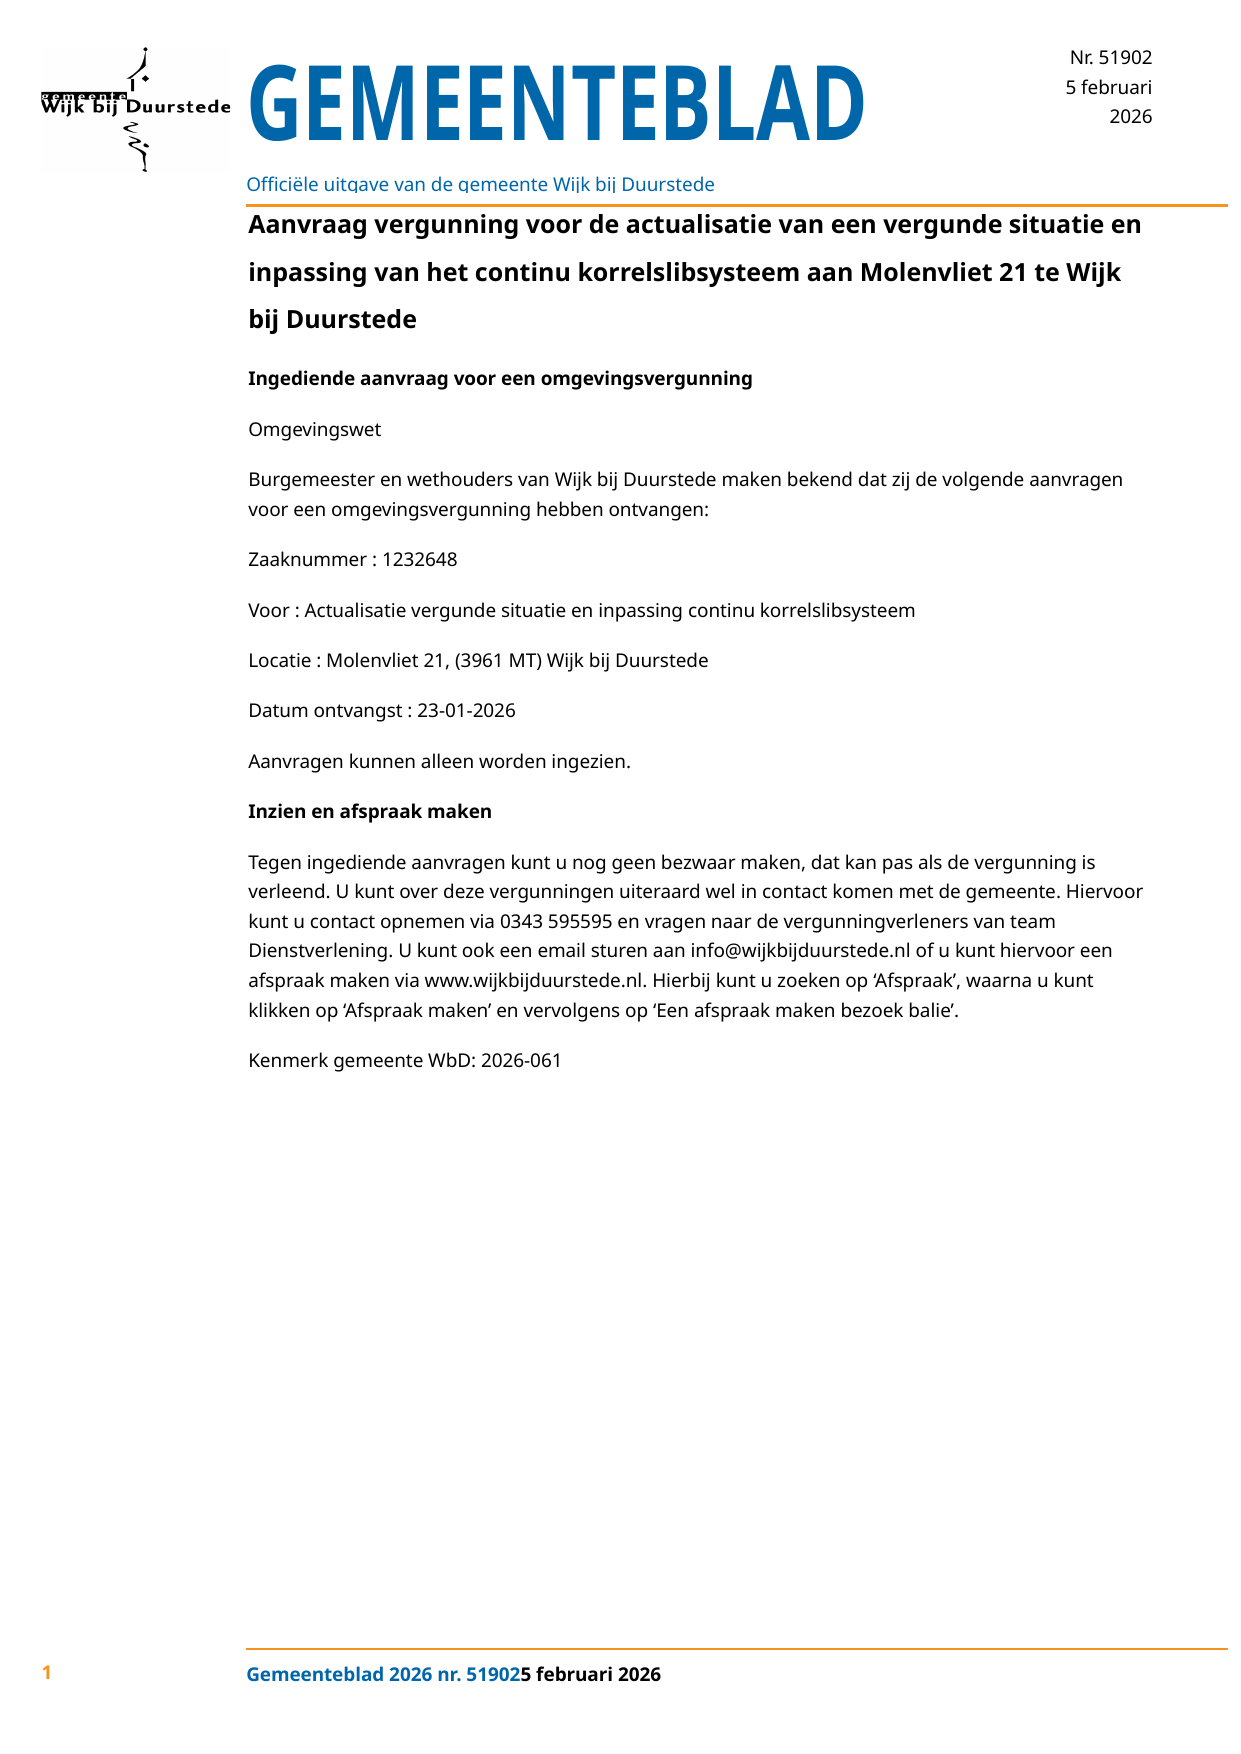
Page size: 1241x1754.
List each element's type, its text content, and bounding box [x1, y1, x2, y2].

text Zaaknummer : 1232648 [248, 546, 1152, 572]
text Inzien en afspraak maken [248, 798, 1152, 824]
text Omgevingswet [248, 416, 1152, 442]
text Locatie : Molenvliet 21, (3961 MT) Wijk bij Duurstede [248, 647, 1152, 673]
picture [41, 47, 231, 172]
text Tegen ingediende aanvragen kunt u nog geen bezwaar maken, dat kan pas als de vergunning is verleend. U kunt over deze vergunningen uiteraard wel in contact komen met de gemeente. Hiervoor kunt u contact opnemen via 0343 595595 en vragen naar de vergunningverleners van team Dienstverlening. U kunt ook een email sturen aan info@wijkbijduurstede.nl of u kunt hiervoor een afspraak maken via www.wijkbijduurstede.nl. Hierbij kunt u zoeken op ‘Afspraak’, waarna u kunt klikken op ‘Afspraak maken’ en vervolgens op ‘Een afspraak maken bezoek balie’. [248, 849, 1152, 1022]
text Datum ontvangst : 23-01-2026 [248, 698, 1152, 723]
text Kenmerk gemeente WbD: 2026-061 [248, 1047, 1152, 1073]
text Ingediende aanvraag voor een omgevingsvergunning [248, 366, 1152, 391]
text Aanvragen kunnen alleen worden ingezien. [248, 748, 1152, 774]
text Burgemeester en wethouders van Wijk bij Duurstede maken bekend dat zij de volgende aanvragen voor een omgevingsvergunning hebben ontvangen: [248, 466, 1152, 522]
text Voor : Actualisatie vergunde situatie en inpassing continu korrelslibsysteem [248, 597, 1152, 622]
text Aanvraag vergunning voor de actualisatie van een vergunde situatie en inpassing van het continu korrelslibsysteem aan Molenvliet 21 te Wijk bij Duurstede [248, 207, 1152, 336]
